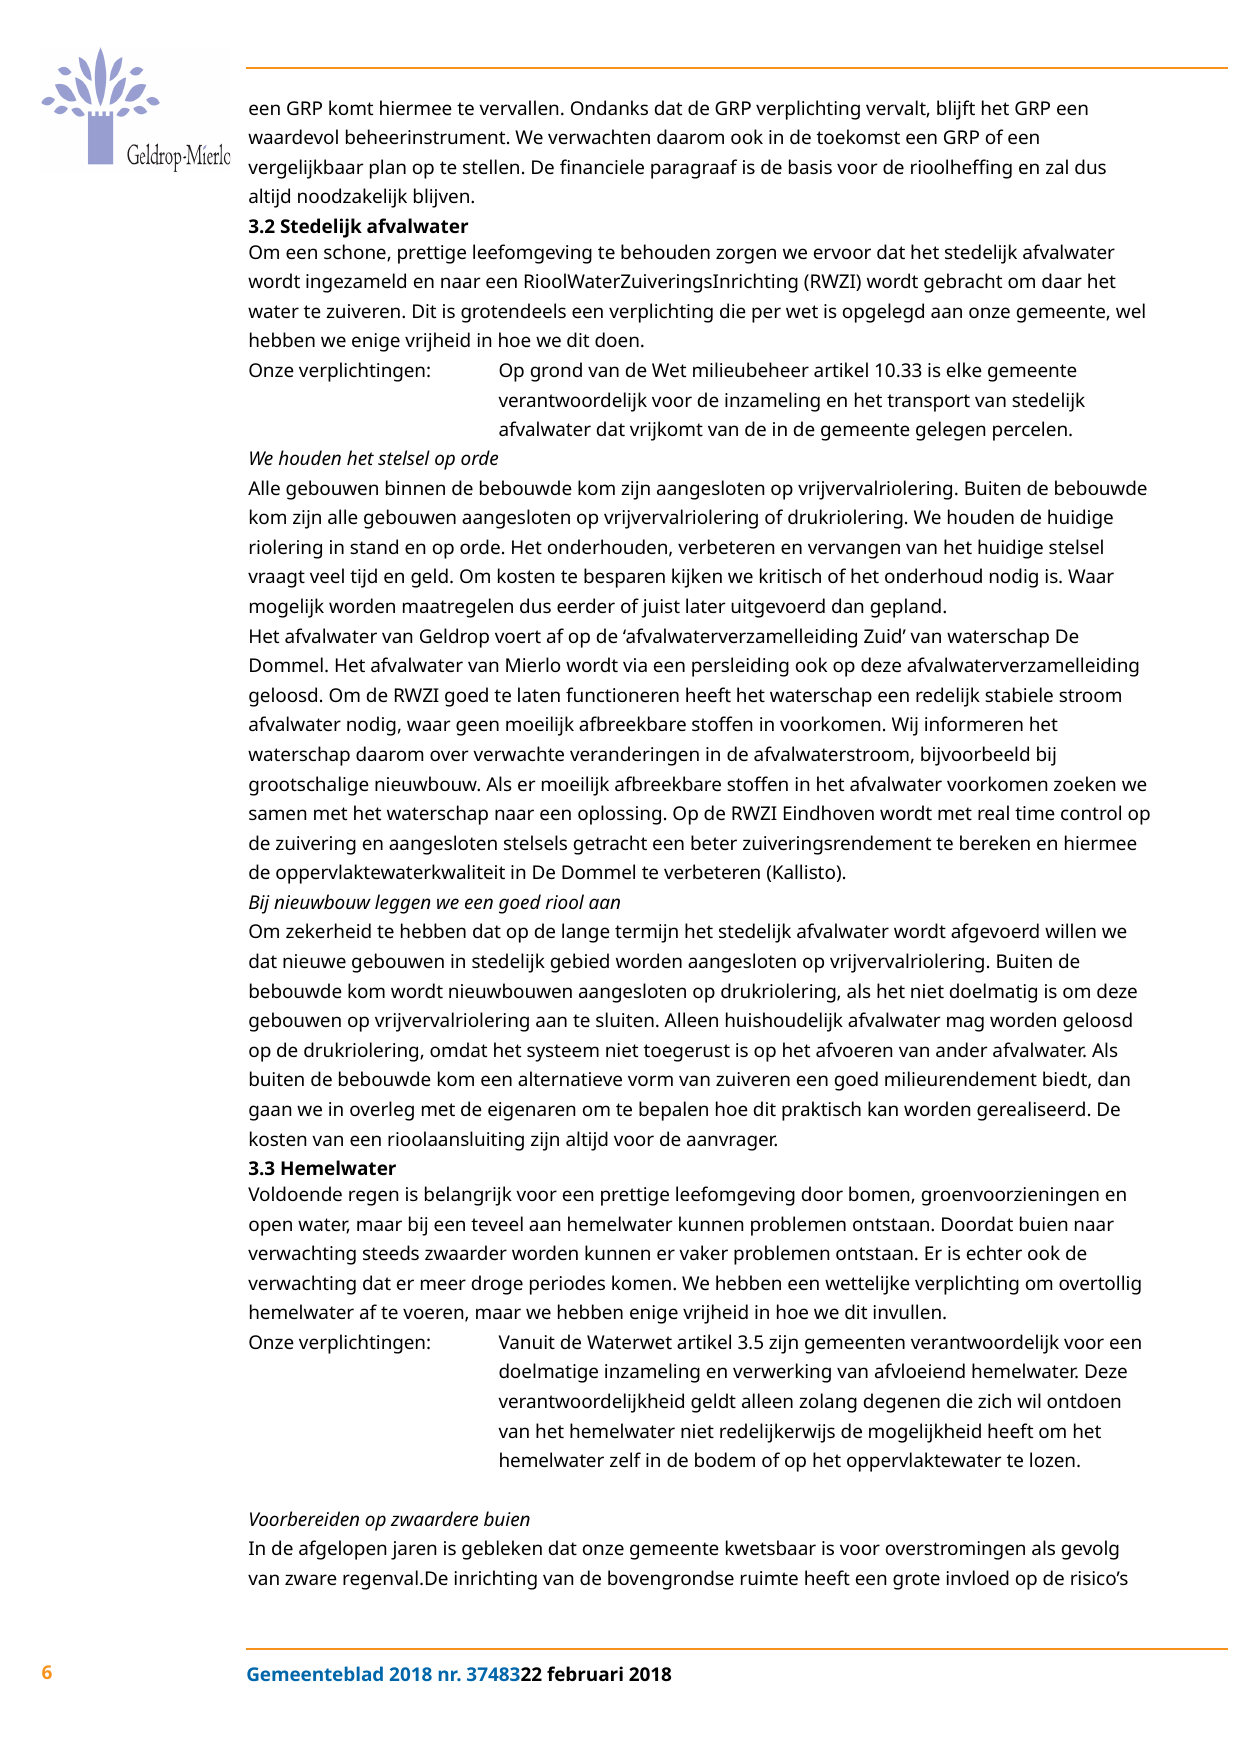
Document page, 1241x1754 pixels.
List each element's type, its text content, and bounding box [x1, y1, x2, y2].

picture [41, 47, 231, 172]
text Voorbereiden op zwaardere buien [248, 1506, 1152, 1532]
text Voldoende regen is belangrijk voor een prettige leefomgeving door bomen, groenvoorzieningen en open water, maar bij een teveel aan hemelwater kunnen problemen ontstaan. Doordat buien naar verwachting steeds zwaarder worden kunnen er vaker problemen ontstaan. Er is echter ook de verwachting dat er meer droge periodes komen. We hebben een wettelijke verplichting om overtollig hemelwater af te voeren, maar we hebben enige vrijheid in hoe we dit invullen. [248, 1181, 1152, 1325]
text Om een schone, prettige leefomgeving te behouden zorgen we ervoor dat het stedelijk afvalwater wordt ingezameld en naar een RioolWaterZuiveringsInrichting (RWZI) wordt gebracht om daar het water te zuiveren. Dit is grotendeels een verplichting die per wet is opgelegd aan onze gemeente, wel hebben we enige vrijheid in hoe we dit doen. [248, 239, 1152, 353]
text Bij nieuwbouw leggen we een goed riool aan [248, 889, 1152, 915]
text We houden het stelsel op orde [248, 445, 1152, 471]
table_header Onze verplichtingen: [248, 357, 498, 442]
text In de afgelopen jaren is gebleken dat onze gemeente kwetsbaar is voor overstromingen als gevolg van zware regenval.De inrichting van de bovengrondse ruimte heeft een grote invloed op de risico’s [248, 1536, 1152, 1591]
text Om zekerheid te hebben dat op de lange termijn het stedelijk afvalwater wordt afgevoerd willen we dat nieuwe gebouwen in stedelijk gebied worden aangesloten op vrijvervalriolering. Buiten de bebouwde kom wordt nieuwbouwen aangesloten op drukriolering, als het niet doelmatig is om deze gebouwen op vrijvervalriolering aan te sluiten. Alleen huishoudelijk afvalwater mag worden geloosd op de drukriolering, omdat het systeem niet toegerust is op het afvoeren van ander afvalwater. Als buiten de bebouwde kom een alternatieve vorm van zuiveren een goed milieurendement biedt, dan gaan we in overleg met de eigenaren om te bepalen hoe dit praktisch kan worden gerealiseerd. De kosten van een rioolaansluiting zijn altijd voor de aanvrager. [248, 919, 1152, 1152]
table_header Op grond van de Wet milieubeheer artikel 10.33 is elke gemeente verantwoordelijk voor de inzameling en het transport van stedelijk afvalwater dat vrijkomt van de in de gemeente gelegen percelen. [498, 357, 1152, 442]
table_header Onze verplichtingen: [248, 1329, 498, 1473]
text Het afvalwater van Geldrop voert af op de ‘afvalwaterverzamelleiding Zuid’ van waterschap De Dommel. Het afvalwater van Mierlo wordt via een persleiding ook op deze afvalwaterverzamelleiding geloosd. Om de RWZI goed te laten functioneren heeft het waterschap een redelijk stabiele stroom afvalwater nodig, waar geen moeilijk afbreekbare stoffen in voorkomen. Wij informeren het waterschap daarom over verwachte veranderingen in de afvalwaterstroom, bijvoorbeeld bij grootschalige nieuwbouw. Als er moeilijk afbreekbare stoffen in het afvalwater voorkomen zoeken we samen met het waterschap naar een oplossing. Op de RWZI Eindhoven wordt met real time control op de zuivering en aangesloten stelsels getracht een beter zuiveringsrendement te bereken en hiermee de oppervlaktewaterkwaliteit in De Dommel te verbeteren (Kallisto). [248, 623, 1152, 885]
text 3.2 Stedelijk afvalwater [248, 213, 1152, 239]
text Alle gebouwen binnen de bebouwde kom zijn aangesloten op vrijvervalriolering. Buiten de bebouwde kom zijn alle gebouwen aangesloten op vrijvervalriolering of drukriolering. We houden de huidige riolering in stand en op orde. Het onderhouden, verbeteren en vervangen van het huidige stelsel vraagt veel tijd en geld. Om kosten te besparen kijken we kritisch of het onderhoud nodig is. Waar mogelijk worden maatregelen dus eerder of juist later uitgevoerd dan gepland. [248, 475, 1152, 619]
text 3.3 Hemelwater [248, 1155, 1152, 1181]
table_header Vanuit de Waterwet artikel 3.5 zijn gemeenten verantwoordelijk voor een doelmatige inzameling en verwerking van afvloeiend hemelwater. Deze verantwoordelijkheid geldt alleen zolang degenen die zich wil ontdoen van het hemelwater niet redelijkerwijs de mogelijkheid heeft om het hemelwater zelf in de bodem of op het oppervlaktewater te lozen. [498, 1329, 1152, 1473]
text een GRP komt hiermee te vervallen. Ondanks dat de GRP verplichting vervalt, blijft het GRP een waardevol beheerinstrument. We verwachten daarom ook in de toekomst een GRP of een vergelijkbaar plan op te stellen. De financiele paragraaf is de basis voor de rioolheffing en zal dus altijd noodzakelijk blijven. [248, 95, 1152, 209]
